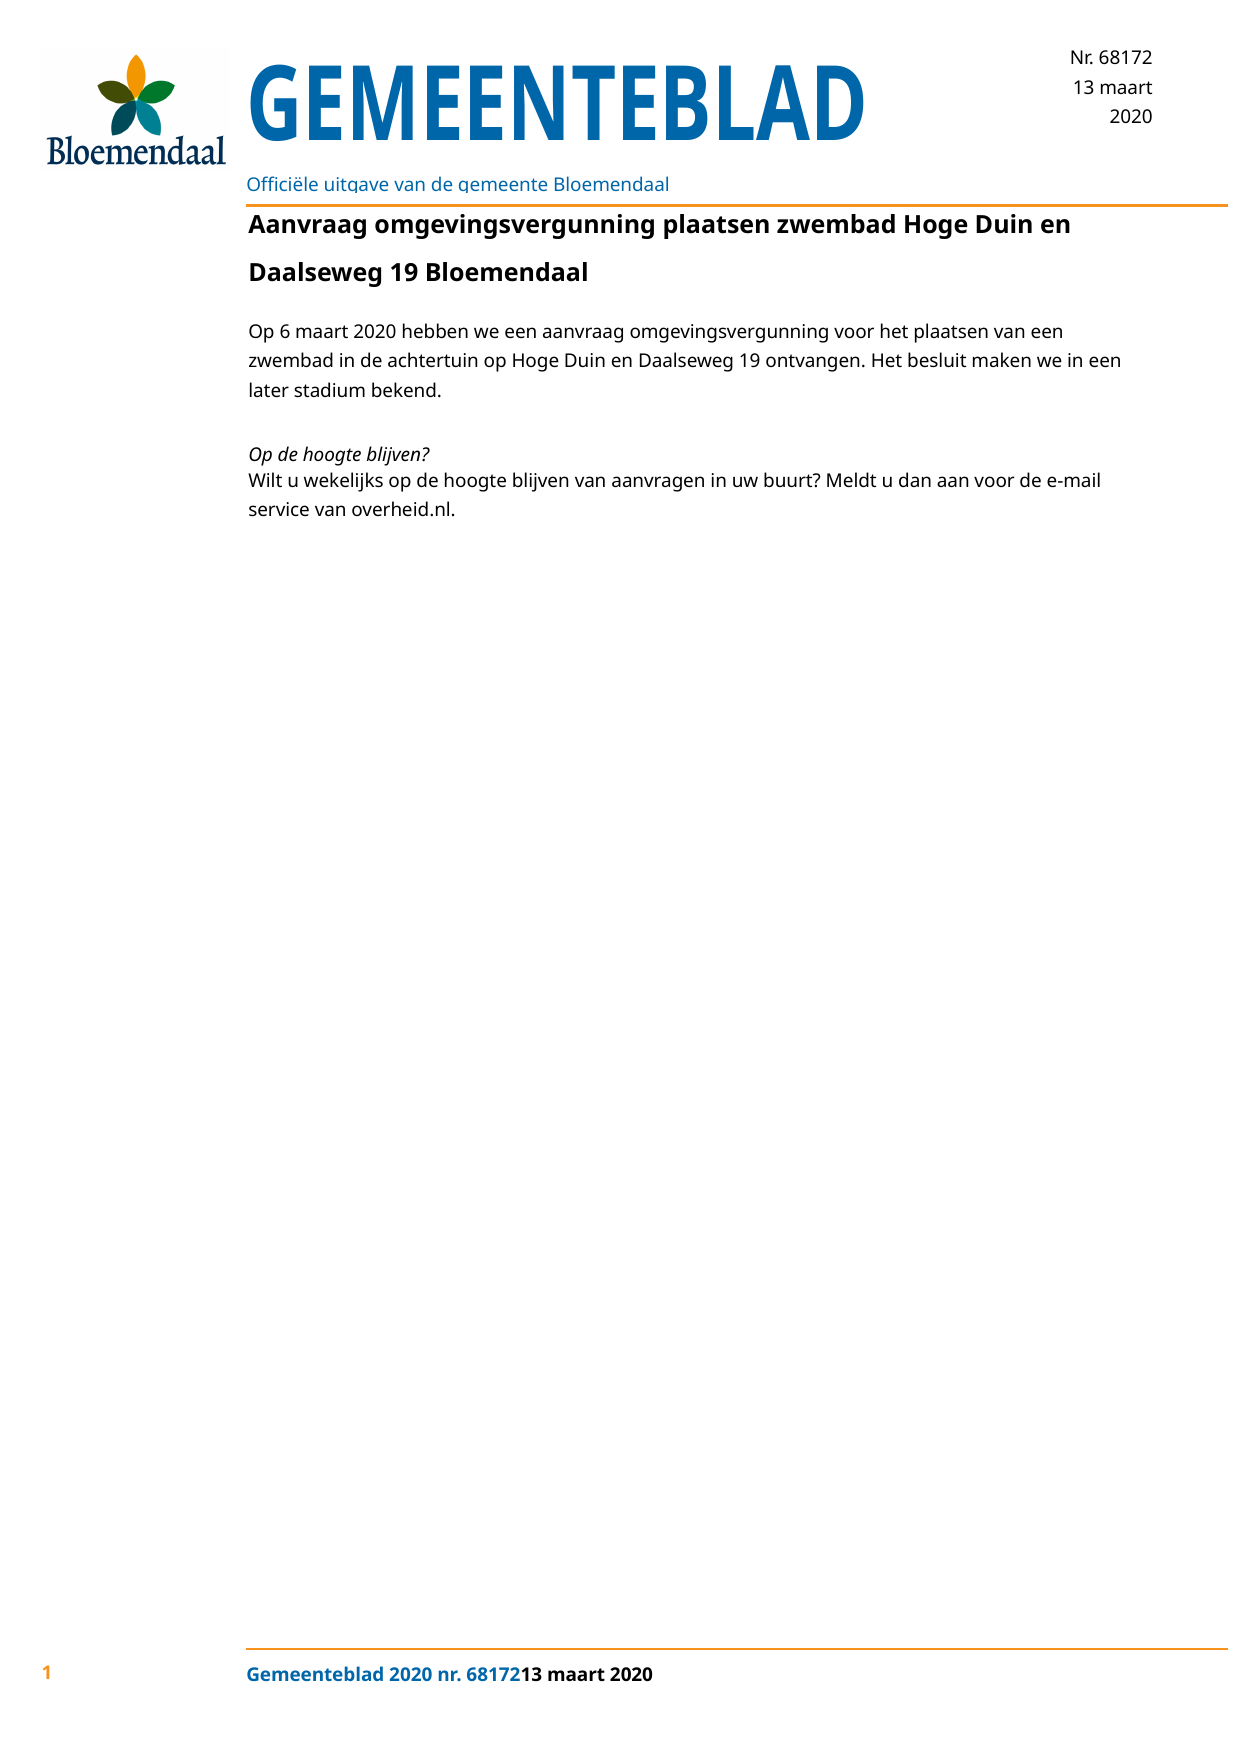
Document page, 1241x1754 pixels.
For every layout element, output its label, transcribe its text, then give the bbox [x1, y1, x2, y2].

picture [41, 47, 231, 172]
text Op 6 maart 2020 hebben we een aanvraag omgevingsvergunning voor het plaatsen van een zwembad in de achtertuin op Hoge Duin en Daalseweg 19 ontvangen. Het besluit maken we in een later stadium bekend. [248, 318, 1152, 403]
text Aanvraag omgevingsvergunning plaatsen zwembad Hoge Duin en Daalseweg 19 Bloemendaal [248, 207, 1152, 288]
text Op de hoogte blijven? [248, 441, 1152, 467]
text Wilt u wekelijks op de hoogte blijven van aanvragen in uw buurt? Meldt u dan aan voor de e-mail service van overheid.nl. [248, 467, 1152, 522]
